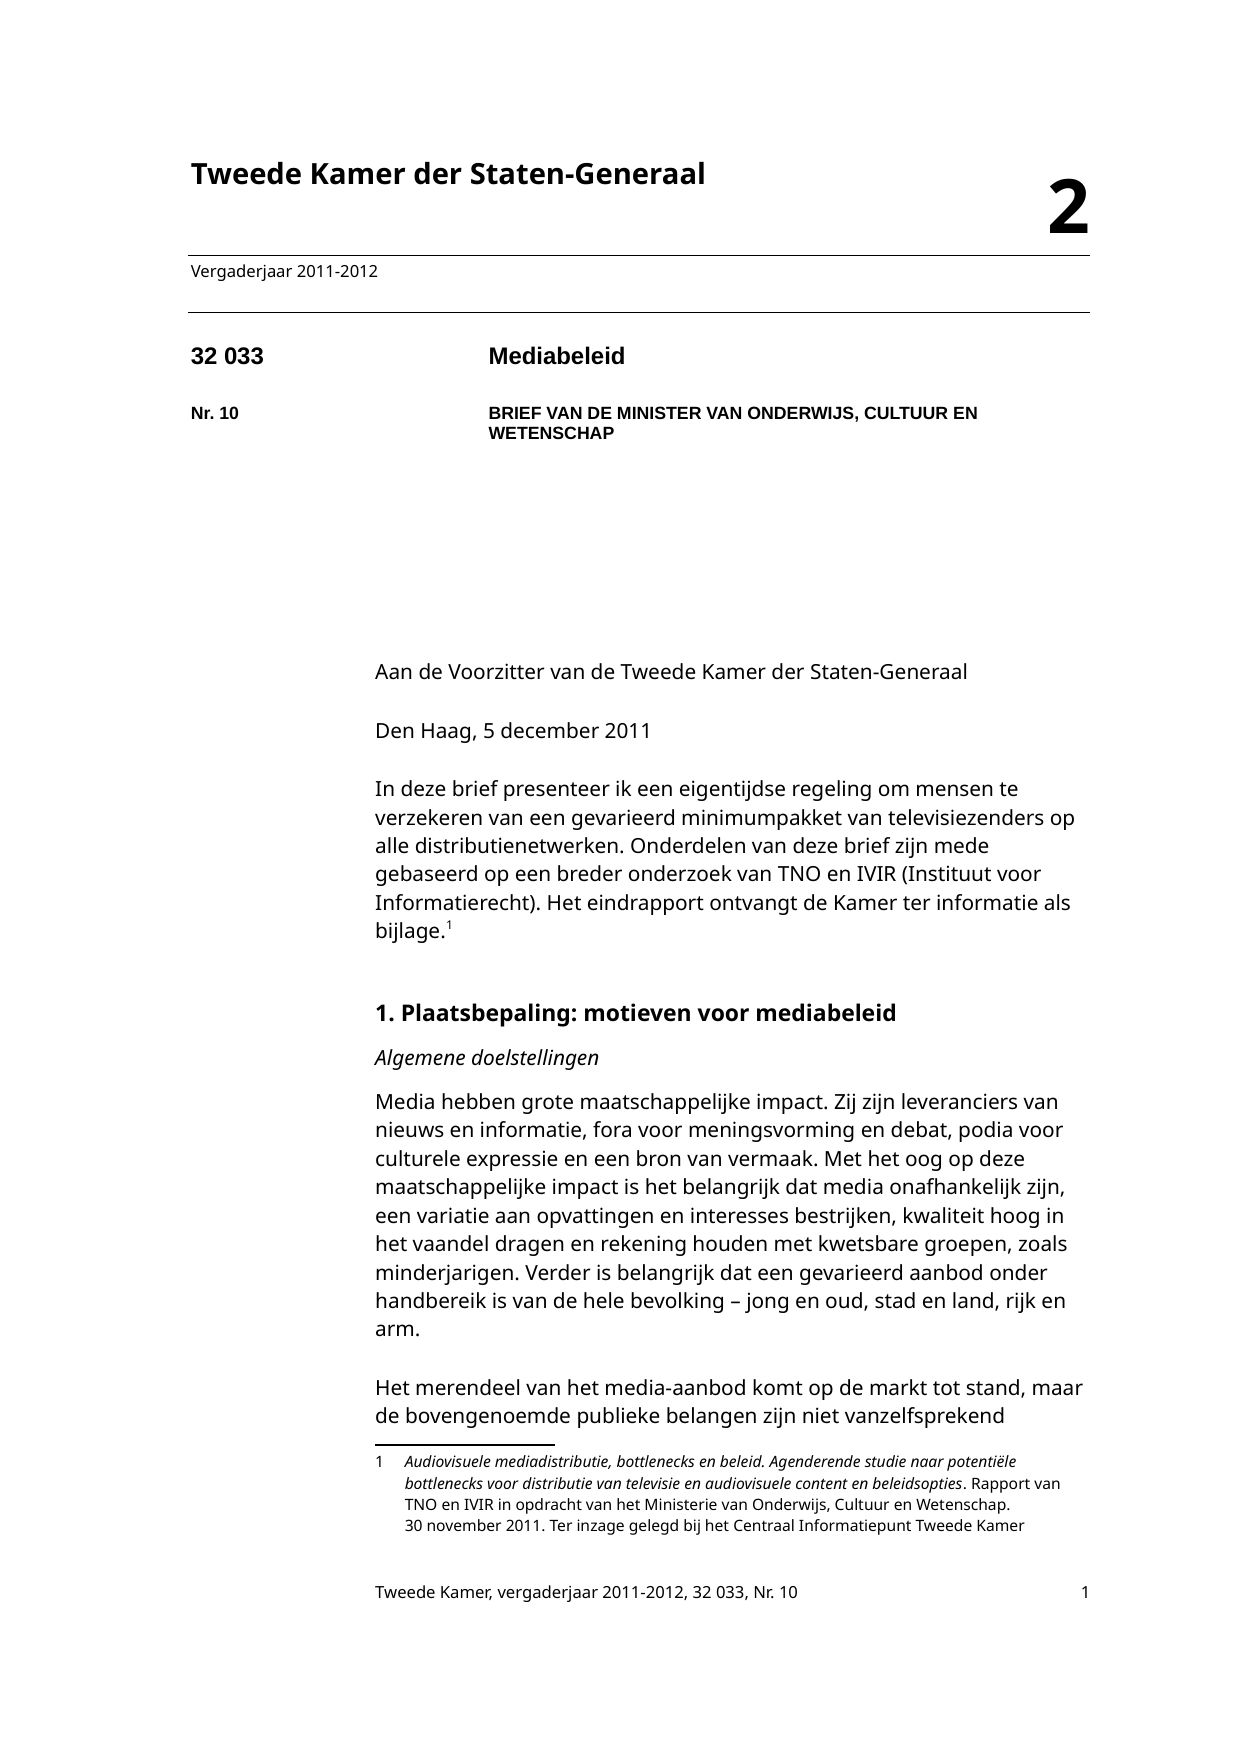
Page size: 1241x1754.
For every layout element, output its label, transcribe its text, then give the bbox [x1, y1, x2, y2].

text Audiovisuele mediadistributie, bottlenecks en beleid. Agenderende studie naar potentiële bottlenecks voor distributie van televisie en audiovisuele content en beleidsopties. Rapport van TNO en IVIR in opdracht van het Ministerie van Onderwijs, Cultuur en Wetenschap. 30 november 2011. Ter inzage gelegd bij het Centraal Informatiepunt Tweede Kamer [375, 1394, 1090, 1536]
text Aan de Voorzitter van de Tweede Kamer der Staten-Generaal [375, 657, 1090, 686]
text In deze brief presenteer ik een eigentijdse regeling om mensen te verzekeren van een gevarieerd minimumpakket van televisiezenders op alle distributienetwerken. Onderdelen van deze brief zijn mede gebaseerd op een breder onderzoek van TNO en IVIR (Instituut voor Informatierecht). Het eindrapport ontvangt de Kamer ter informatie als bijlage. [375, 774, 1090, 945]
table_cell Mediabeleid [485, 339, 1090, 399]
table_cell Nr. 10 [188, 399, 485, 539]
text Algemene doelstellingen [375, 1043, 1090, 1072]
table_header Tweede Kamer der Staten-Generaal [188, 150, 909, 255]
table_cell [485, 313, 1090, 339]
subtitle 1. Plaatsbepaling: motieven voor mediabeleid [375, 997, 1090, 1028]
table_cell Vergaderjaar 2011-2012 [188, 256, 485, 312]
text Den Haag, 5 december 2011 [375, 716, 1090, 744]
table_cell 32 033 [188, 339, 485, 399]
text Media hebben grote maatschappelijke impact. Zij zijn leveranciers van nieuws en informatie, fora voor meningsvorming en debat, podia voor culturele expressie en een bron van vermaak. Met het oog op deze maatschappelijke impact is het belangrijk dat media onafhankelijk zijn, een variatie aan opvattingen en interesses bestrijken, kwaliteit hoog in het vaandel dragen en rekening houden met kwetsbare groepen, zoals minderjarigen. Verder is belangrijk dat een gevarieerd aanbod onder handbereik is van de hele bevolking – jong en oud, stad en land, rijk en arm. [375, 1087, 1090, 1343]
table_cell BRIEF VAN DE MINISTER VAN ONDERWIJS, CULTUUR EN WETENSCHAP [485, 399, 1090, 539]
table_header 2 [910, 150, 1090, 255]
table_cell [485, 256, 1090, 312]
table_cell [188, 313, 485, 339]
